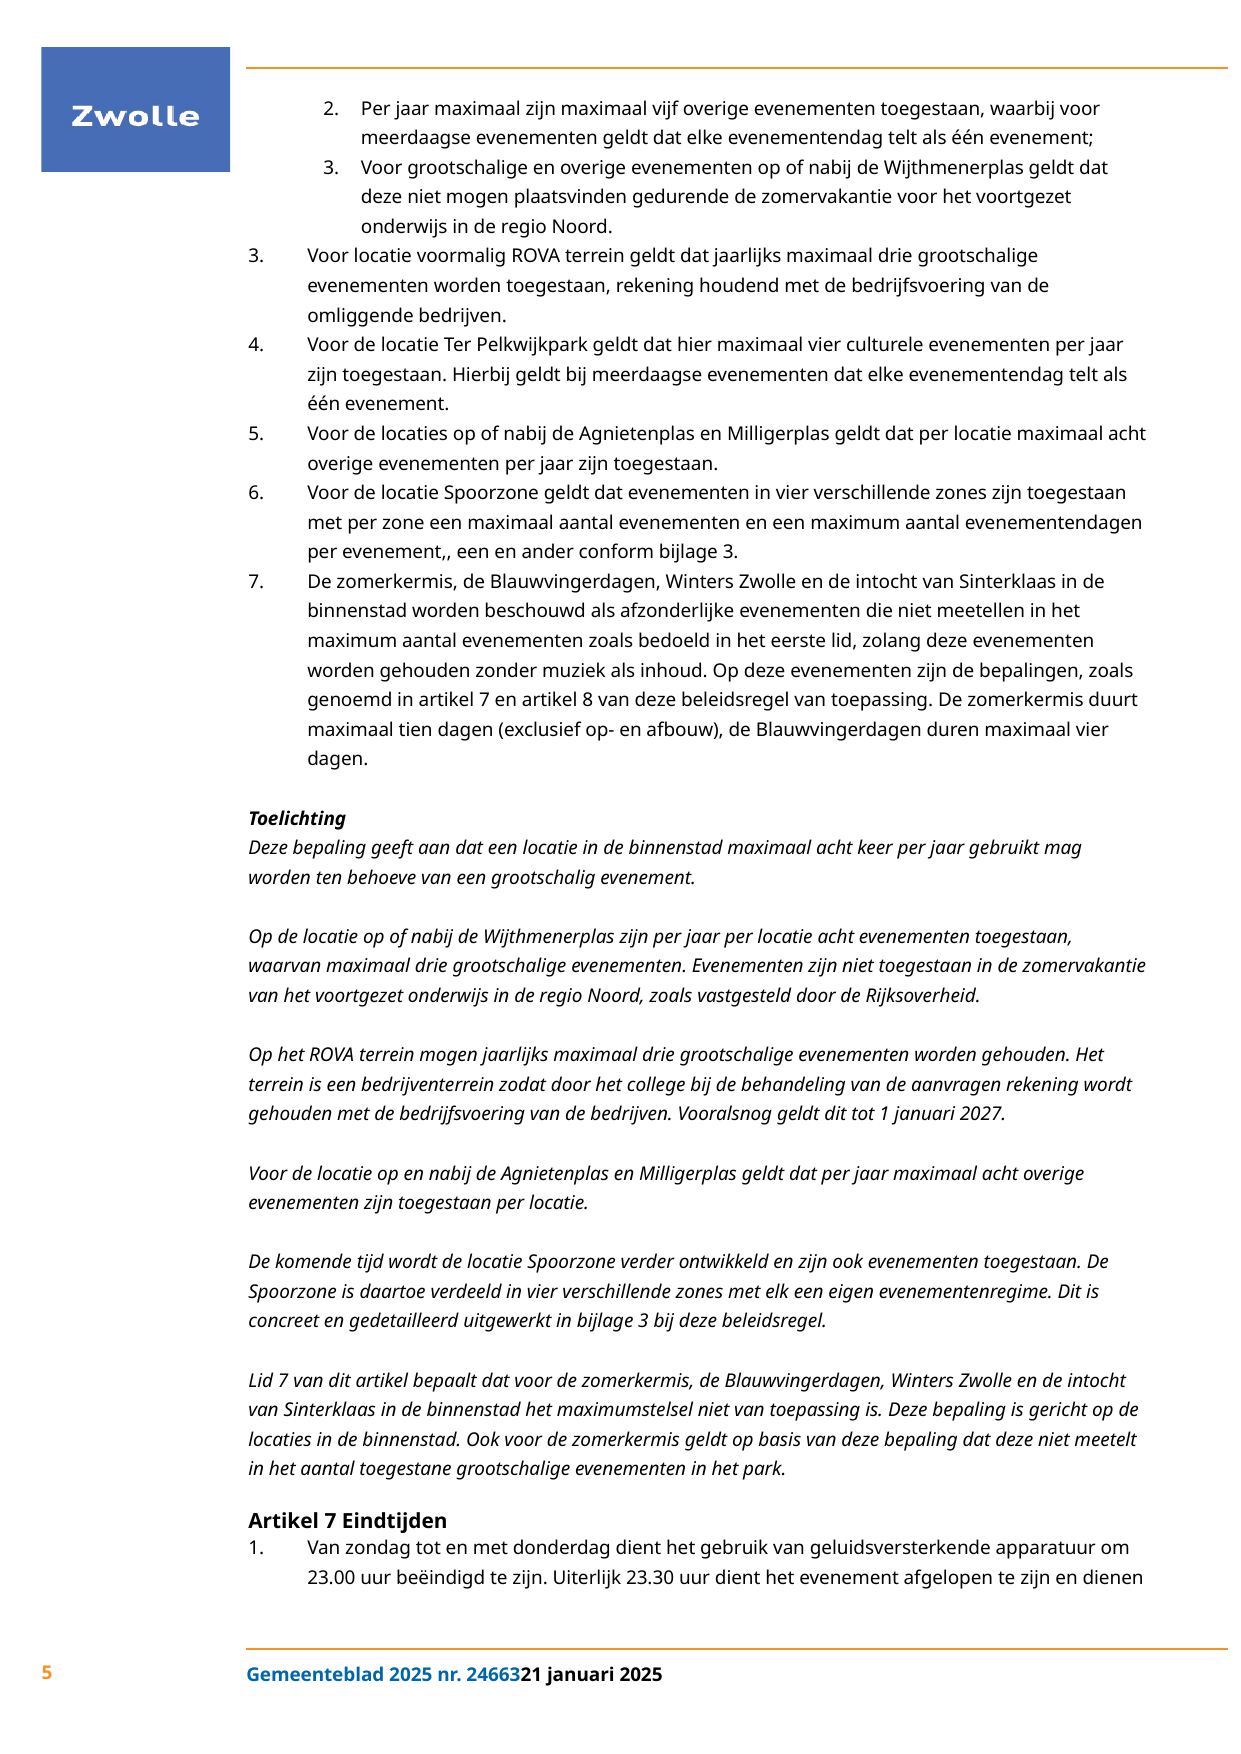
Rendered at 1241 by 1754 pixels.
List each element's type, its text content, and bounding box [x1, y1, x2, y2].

list Voor de locaties op of nabij de Agnietenplas en Milligerplas geldt dat per locatie maximaal acht overige evenementen per jaar zijn toegestaan. [248, 420, 1152, 476]
text Lid 7 van dit artikel bepaalt dat voor de zomerkermis, de Blauwvingerdagen, Winters Zwolle en de intocht van Sinterklaas in de binnenstad het maximumstelsel niet van toepassing is. Deze bepaling is gericht op de locaties in de binnenstad. Ook voor de zomerkermis geldt op basis van deze bepaling dat deze niet meetelt in het aantal toegestane grootschalige evenementen in het park. [248, 1367, 1152, 1481]
text Deze bepaling geeft aan dat een locatie in de binnenstad maximaal acht keer per jaar gebruikt mag worden ten behoeve van een grootschalig evenement. [248, 834, 1152, 890]
text Op de locatie op of nabij de Wijthmenerplas zijn per jaar per locatie acht evenementen toegestaan, waarvan maximaal drie grootschalige evenementen. Evenementen zijn niet toegestaan in de zomervakantie van het voortgezet onderwijs in de regio Noord, zoals vastgesteld door de Rijksoverheid. [248, 923, 1152, 1008]
list Voor grootschalige en overige evenementen op of nabij de Wijthmenerplas geldt dat deze niet mogen plaatsvinden gedurende de zomervakantie voor het voortgezet onderwijs in de regio Noord. [323, 154, 1152, 239]
text Voor de locatie op en nabij de Agnietenplas en Milligerplas geldt dat per jaar maximaal acht overige evenementen zijn toegestaan per locatie. [248, 1160, 1152, 1215]
list Voor de locatie Ter Pelkwijkpark geldt dat hier maximaal vier culturele evenementen per jaar zijn toegestaan. Hierbij geldt bij meerdaagse evenementen dat elke evenementendag telt als één evenement. [248, 331, 1152, 416]
list Voor de locatie Spoorzone geldt dat evenementen in vier verschillende zones zijn toegestaan met per zone een maximaal aantal evenementen en een maximum aantal evenementendagen per evenement,, een en ander conform bijlage 3. [248, 479, 1152, 564]
text De komende tijd wordt de locatie Spoorzone verder ontwikkeld en zijn ook evenementen toegestaan. De Spoorzone is daartoe verdeeld in vier verschillende zones met elk een eigen evenementenregime. Dit is concreet en gedetailleerd uitgewerkt in bijlage 3 bij deze beleidsregel. [248, 1248, 1152, 1333]
text Artikel 7 Eindtijden [248, 1506, 1152, 1534]
list Voor locatie voormalig ROVA terrein geldt dat jaarlijks maximaal drie grootschalige evenementen worden toegestaan, rekening houdend met de bedrijfsvoering van de omliggende bedrijven. [248, 243, 1152, 328]
list Van zondag tot en met donderdag dient het gebruik van geluidsversterkende apparatuur om 23.00 uur beëindigd te zijn. Uiterlijk 23.30 uur dient het evenement afgelopen te zijn en dienen [248, 1534, 1152, 1590]
list De zomerkermis, de Blauwvingerdagen, Winters Zwolle en de intocht van Sinterklaas in de binnenstad worden beschouwd als afzonderlijke evenementen die niet meetellen in het maximum aantal evenementen zoals bedoeld in het eerste lid, zolang deze evenementen worden gehouden zonder muziek als inhoud. Op deze evenementen zijn de bepalingen, zoals genoemd in artikel 7 en artikel 8 van deze beleidsregel van toepassing. De zomerkermis duurt maximaal tien dagen (exclusief op- en afbouw), de Blauwvingerdagen duren maximaal vier dagen. [248, 568, 1152, 771]
list Per jaar maximaal zijn maximaal vijf overige evenementen toegestaan, waarbij voor meerdaagse evenementen geldt dat elke evenementendag telt als één evenement; [323, 95, 1152, 150]
picture [41, 47, 231, 172]
text Toelichting [248, 805, 1152, 831]
text Op het ROVA terrein mogen jaarlijks maximaal drie grootschalige evenementen worden gehouden. Het terrein is een bedrijventerrein zodat door het college bij de behandeling van de aanvragen rekening wordt gehouden met de bedrijfsvoering van de bedrijven. Vooralsnog geldt dit tot 1 januari 2027. [248, 1041, 1152, 1126]
